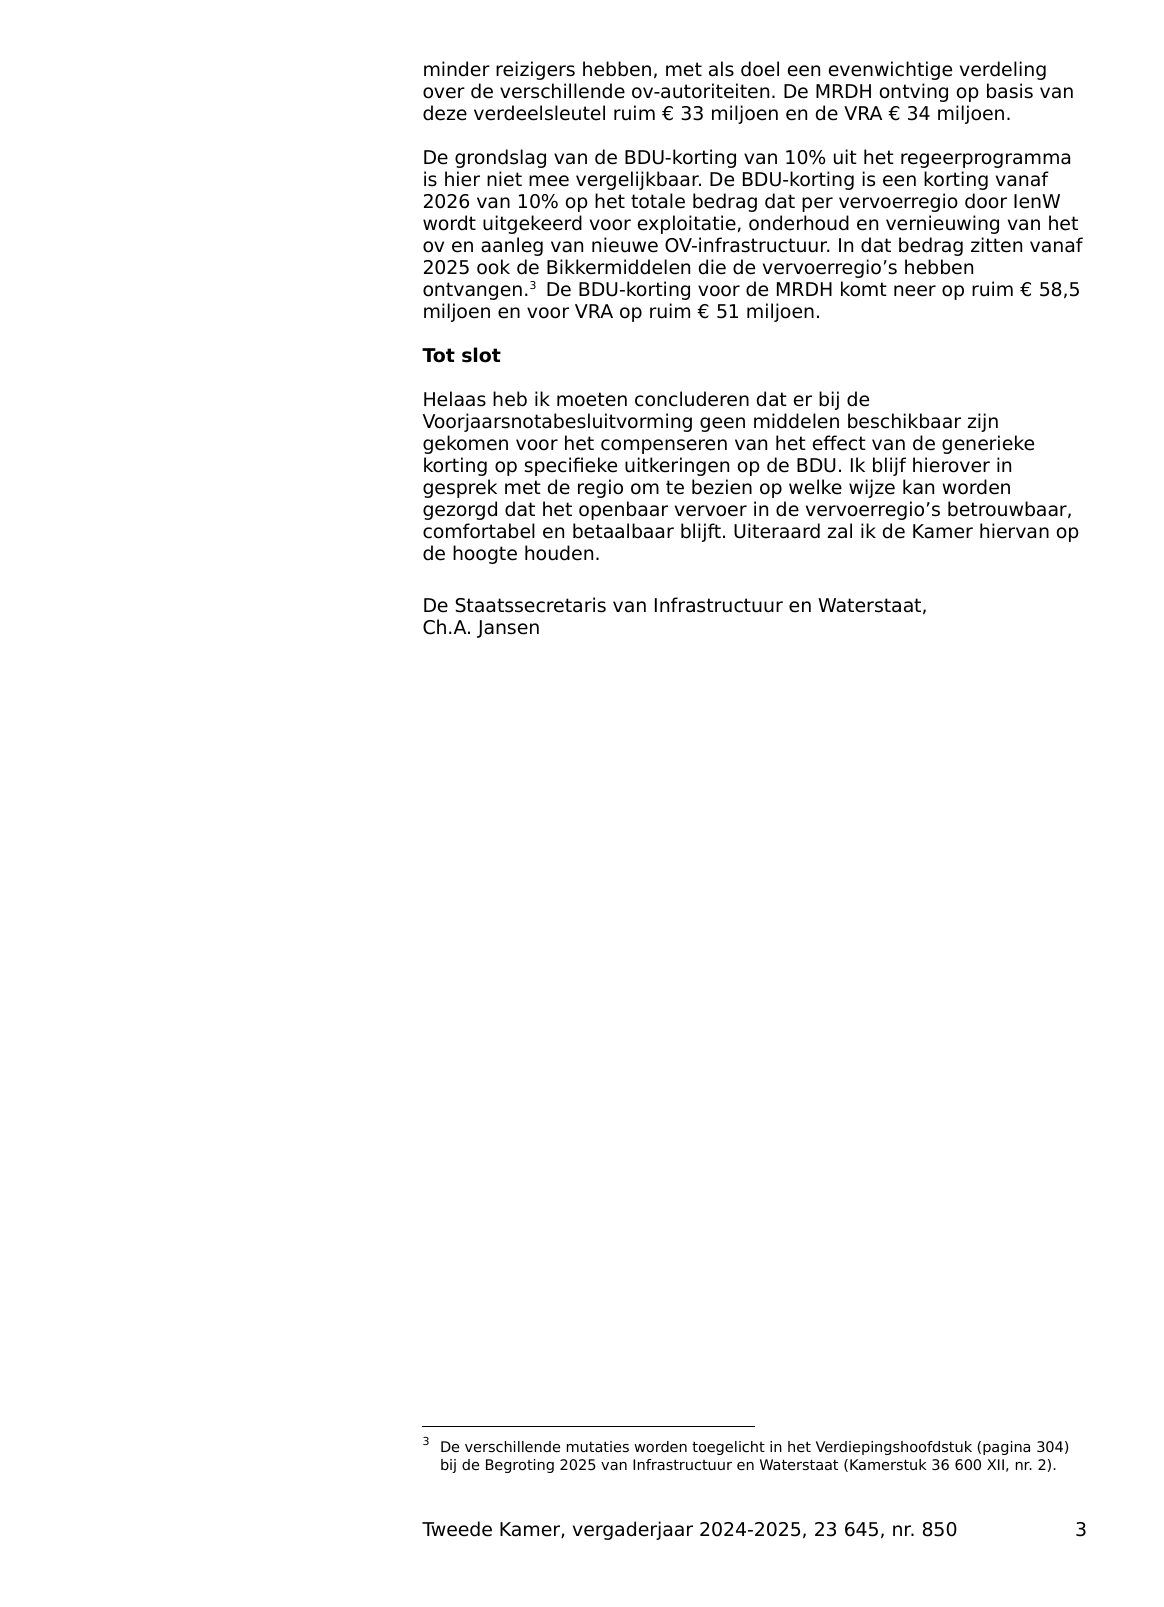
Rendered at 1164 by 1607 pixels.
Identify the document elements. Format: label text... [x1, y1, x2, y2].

text Helaas heb ik moeten concluderen dat er bij de Voorjaarsnotabesluitvorming geen middelen beschikbaar zijn gekomen voor het compenseren van het effect van de generieke korting op specifieke uitkeringen op de BDU. Ik blijf hierover in gesprek met de regio om te bezien op welke wijze kan worden gezorgd dat het openbaar vervoer in de vervoerregio’s betrouwbaar, comfortabel en betaalbaar blijft. Uiteraard zal ik de Kamer hiervan op de hoogte houden. [422, 389, 1087, 565]
subtitle Tot slot [422, 345, 1087, 367]
text De verschillende mutaties worden toegelicht in het Verdiepingshoofdstuk (pagina 304) bij de Begroting 2025 van Infrastructuur en Waterstaat (Kamerstuk 36 600 XII, nr. 2). [422, 1435, 1087, 1474]
text De Staatssecretaris van Infrastructuur en Waterstaat, Ch.A. Jansen [422, 595, 1087, 639]
text De grondslag van de BDU-korting van 10% uit het regeerprogramma is hier niet mee vergelijkbaar. De BDU-korting is een korting vanaf 2026 van 10% op het totale bedrag dat per vervoerregio door IenW wordt uitgekeerd voor exploitatie, onderhoud en vernieuwing van het ov en aanleg van nieuwe OV-infrastructuur. In dat bedrag zitten vanaf 2025 ook de Bikkermiddelen die de vervoerregio’s hebben ontvangen. De BDU-korting voor de MRDH komt neer op ruim € 58,5 miljoen en voor VRA op ruim € 51 miljoen. [422, 147, 1087, 323]
text minder reizigers hebben, met als doel een evenwichtige verdeling over de verschillende ov-autoriteiten. De MRDH ontving op basis van deze verdeelsleutel ruim € 33 miljoen en de VRA € 34 miljoen. [422, 59, 1087, 125]
